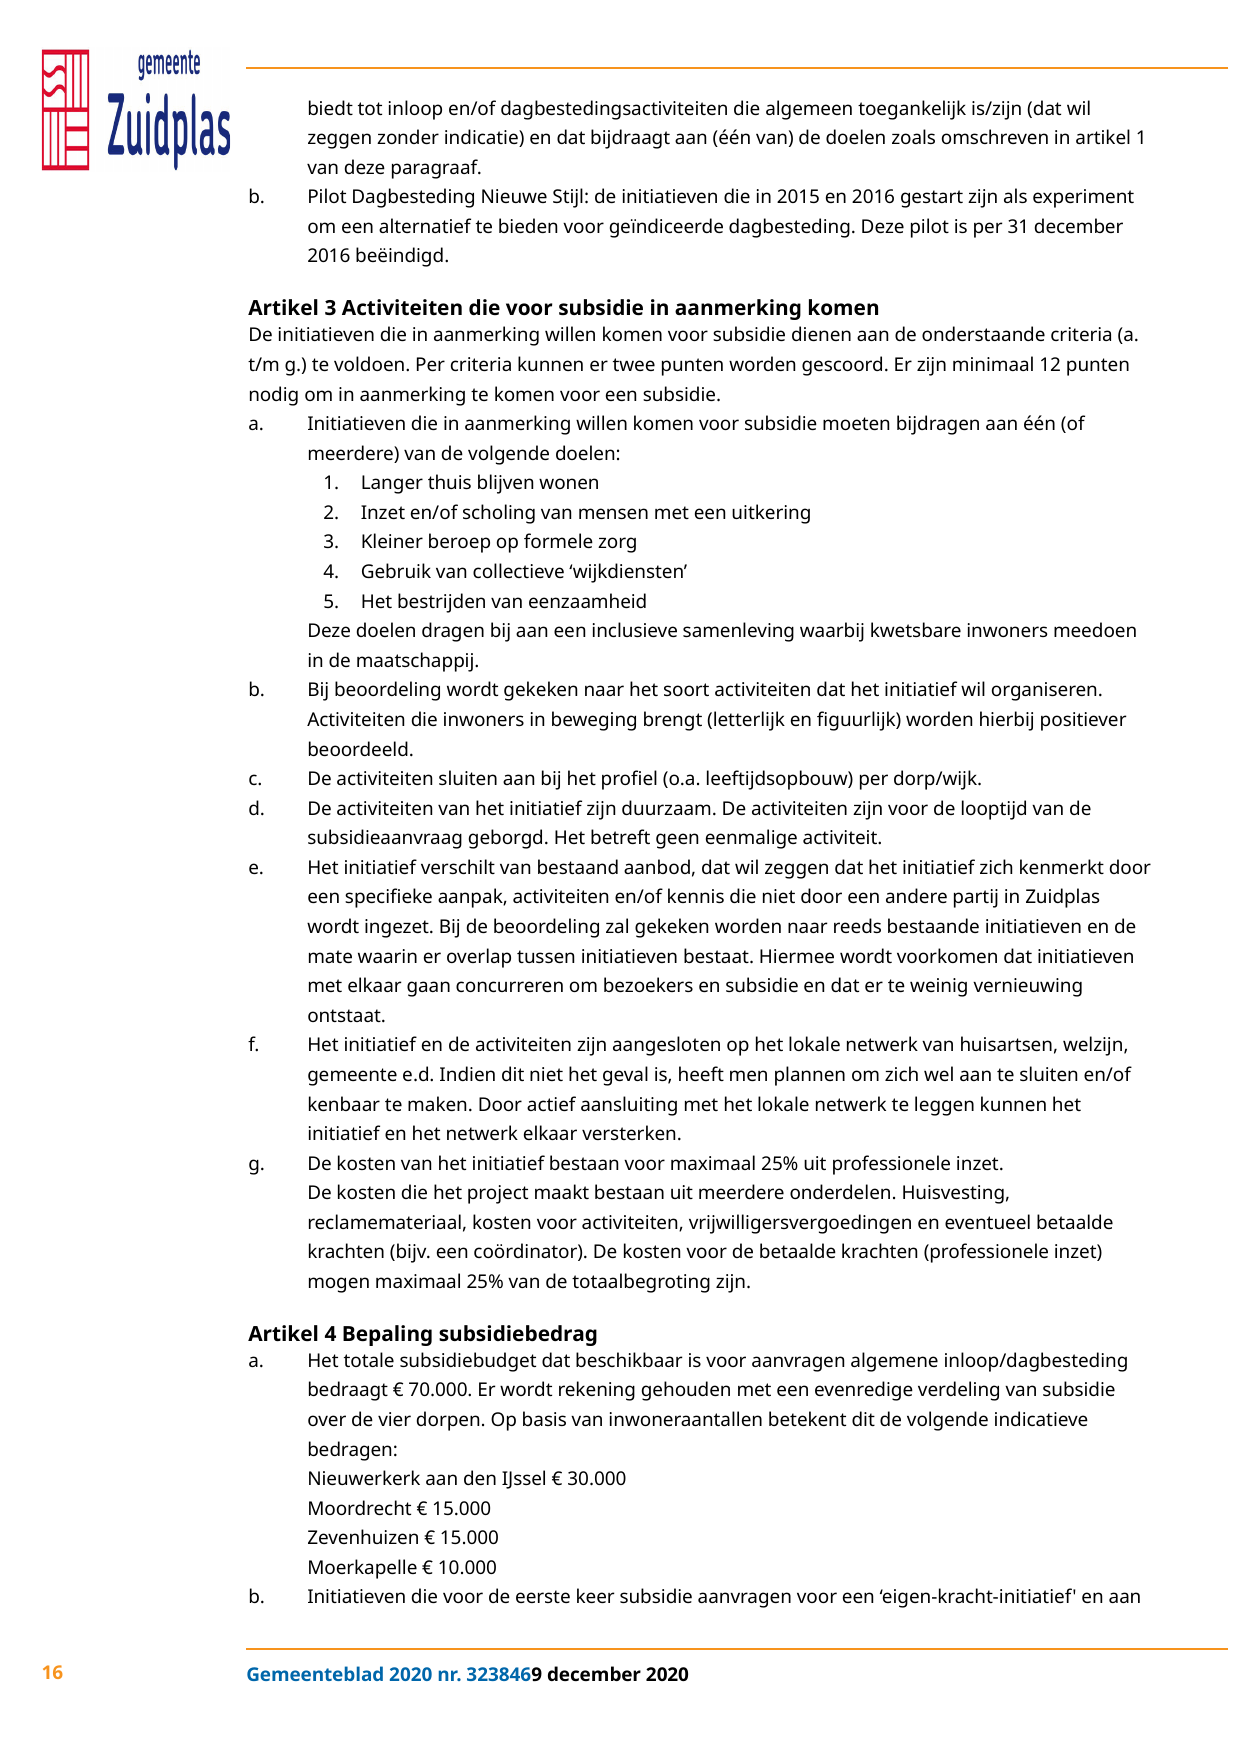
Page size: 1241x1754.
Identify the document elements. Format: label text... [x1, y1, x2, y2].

list Het initiatief en de activiteiten zijn aangesloten op het lokale netwerk van huisartsen, welzijn, gemeente e.d. Indien dit niet het geval is, heeft men plannen om zich wel aan te sluiten en/of kenbaar te maken. Door actief aansluiting met het lokale netwerk te leggen kunnen het initiatief en het netwerk elkaar versterken. [248, 1032, 1152, 1146]
list Deze doelen dragen bij aan een inclusieve samenleving waarbij kwetsbare inwoners meedoen in de maatschappij. [248, 617, 1152, 673]
list Het initiatief verschilt van bestaand aanbod, dat wil zeggen dat het initiatief zich kenmerkt door een specifieke aanpak, activiteiten en/of kennis die niet door een andere partij in Zuidplas wordt ingezet. Bij de beoordeling zal gekeken worden naar reeds bestaande initiatieven en de mate waarin er overlap tussen initiatieven bestaat. Hiermee wordt voorkomen dat initiatieven met elkaar gaan concurreren om bezoekers en subsidie en dat er te weinig vernieuwing ontstaat. [248, 854, 1152, 1028]
text Artikel 3 Activiteiten die voor subsidie in aanmerking komen [248, 293, 1152, 322]
picture [41, 47, 231, 172]
list Pilot Dagbesteding Nieuwe Stijl: de initiatieven die in 2015 en 2016 gestart zijn als experiment om een alternatief te bieden voor geïndiceerde dagbesteding. Deze pilot is per 31 december 2016 beëindigd. [248, 183, 1152, 268]
list Het totale subsidiebudget dat beschikbaar is voor aanvragen algemene inloop/dagbesteding bedraagt € 70.000. Er wordt rekening gehouden met een evenredige verdeling van subsidie over de vier dorpen. Op basis van inwoneraantallen betekent dit de volgende indicatieve bedragen: [248, 1347, 1152, 1462]
list Het bestrijden van eenzaamheid [323, 588, 1152, 613]
list biedt tot inloop en/of dagbestedingsactiviteiten die algemeen toegankelijk is/zijn (dat wil zeggen zonder indicatie) en dat bijdraagt aan (één van) de doelen zoals omschreven in artikel 1 van deze paragraaf. [248, 95, 1152, 180]
list Moerkapelle € 10.000 [248, 1554, 1152, 1580]
list De kosten die het project maakt bestaan uit meerdere onderdelen. Huisvesting, reclamemateriaal, kosten voor activiteiten, vrijwilligersvergoedingen en eventueel betaalde krachten (bijv. een coördinator). De kosten voor de betaalde krachten (professionele inzet) mogen maximaal 25% van de totaalbegroting zijn. [248, 1179, 1152, 1294]
list Initiatieven die in aanmerking willen komen voor subsidie moeten bijdragen aan één (of meerdere) van de volgende doelen: [248, 410, 1152, 466]
list Kleiner beroep op formele zorg [323, 529, 1152, 554]
list Bij beoordeling wordt gekeken naar het soort activiteiten dat het initiatief wil organiseren. Activiteiten die inwoners in beweging brengt (letterlijk en figuurlijk) worden hierbij positiever beoordeeld. [248, 677, 1152, 761]
text Artikel 4 Bepaling subsidiebedrag [248, 1319, 1152, 1347]
list Gebruik van collectieve ‘wijkdiensten’ [323, 558, 1152, 584]
list Zevenhuizen € 15.000 [248, 1524, 1152, 1550]
text De initiatieven die in aanmerking willen komen voor subsidie dienen aan de onderstaande criteria (a. t/m g.) te voldoen. Per criteria kunnen er twee punten worden gescoord. Er zijn minimaal 12 punten nodig om in aanmerking te komen voor een subsidie. [248, 322, 1152, 406]
list De activiteiten sluiten aan bij het profiel (o.a. leeftijdsopbouw) per dorp/wijk. [248, 765, 1152, 791]
list De kosten van het initiatief bestaan voor maximaal 25% uit professionele inzet. [248, 1150, 1152, 1176]
list Inzet en/of scholing van mensen met een uitkering [323, 499, 1152, 525]
list Moordrecht € 15.000 [248, 1495, 1152, 1521]
list Nieuwerkerk aan den IJssel € 30.000 [248, 1465, 1152, 1491]
list Initiatieven die voor de eerste keer subsidie aanvragen voor een ‘eigen-kracht-initiatief' en aan [248, 1584, 1152, 1609]
list Langer thuis blijven wonen [323, 469, 1152, 495]
list De activiteiten van het initiatief zijn duurzaam. De activiteiten zijn voor de looptijd van de subsidieaanvraag geborgd. Het betreft geen eenmalige activiteit. [248, 795, 1152, 850]
